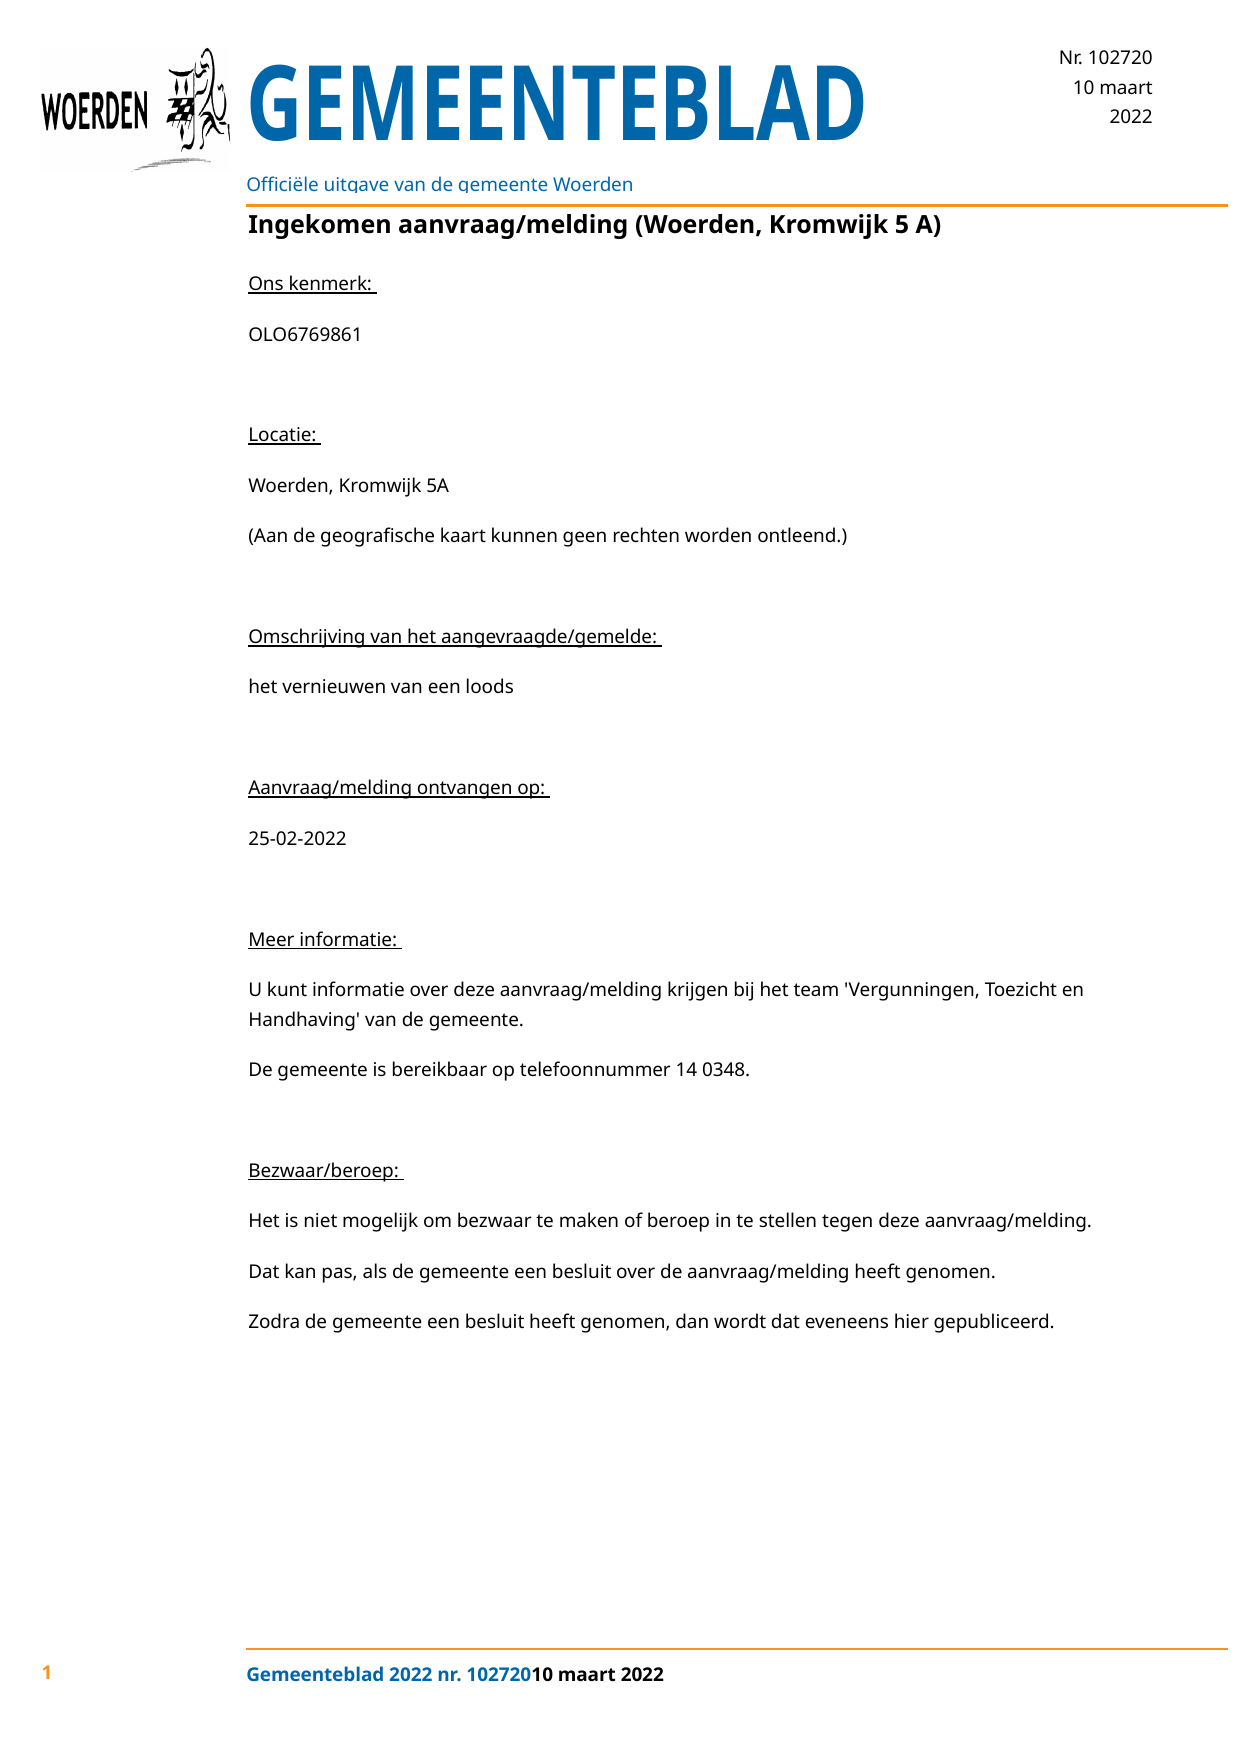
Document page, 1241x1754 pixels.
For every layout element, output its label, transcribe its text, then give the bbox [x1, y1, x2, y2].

text het vernieuwen van een loods [248, 674, 1152, 699]
text Bezwaar/beroep: [248, 1157, 1152, 1183]
text Dat kan pas, als de gemeente een besluit over de aanvraag/melding heeft genomen. [248, 1258, 1152, 1283]
text Woerden, Kromwijk 5A [248, 472, 1152, 498]
text Locatie: [248, 422, 1152, 447]
text Omschrijving van het aangevraagde/gemelde: [248, 623, 1152, 649]
text (Aan de geografische kaart kunnen geen rechten worden ontleend.) [248, 522, 1152, 548]
text 25-02-2022 [248, 825, 1152, 851]
picture [41, 47, 231, 172]
text Het is niet mogelijk om bezwaar te maken of beroep in te stellen tegen deze aanvraag/melding. [248, 1207, 1152, 1233]
text Ons kenmerk: [248, 270, 1152, 296]
text Ingekomen aanvraag/melding (Woerden, Kromwijk 5 A) [248, 207, 1152, 241]
text U kunt informatie over deze aanvraag/melding krijgen bij het team 'Vergunningen, Toezicht en Handhaving' van de gemeente. [248, 976, 1152, 1031]
text Meer informatie: [248, 926, 1152, 951]
text De gemeente is bereikbaar op telefoonnummer 14 0348. [248, 1056, 1152, 1082]
text OLO6769861 [248, 321, 1152, 346]
text Zodra de gemeente een besluit heeft genomen, dan wordt dat eveneens hier gepubliceerd. [248, 1308, 1152, 1334]
text Aanvraag/melding ontvangen op: [248, 774, 1152, 800]
